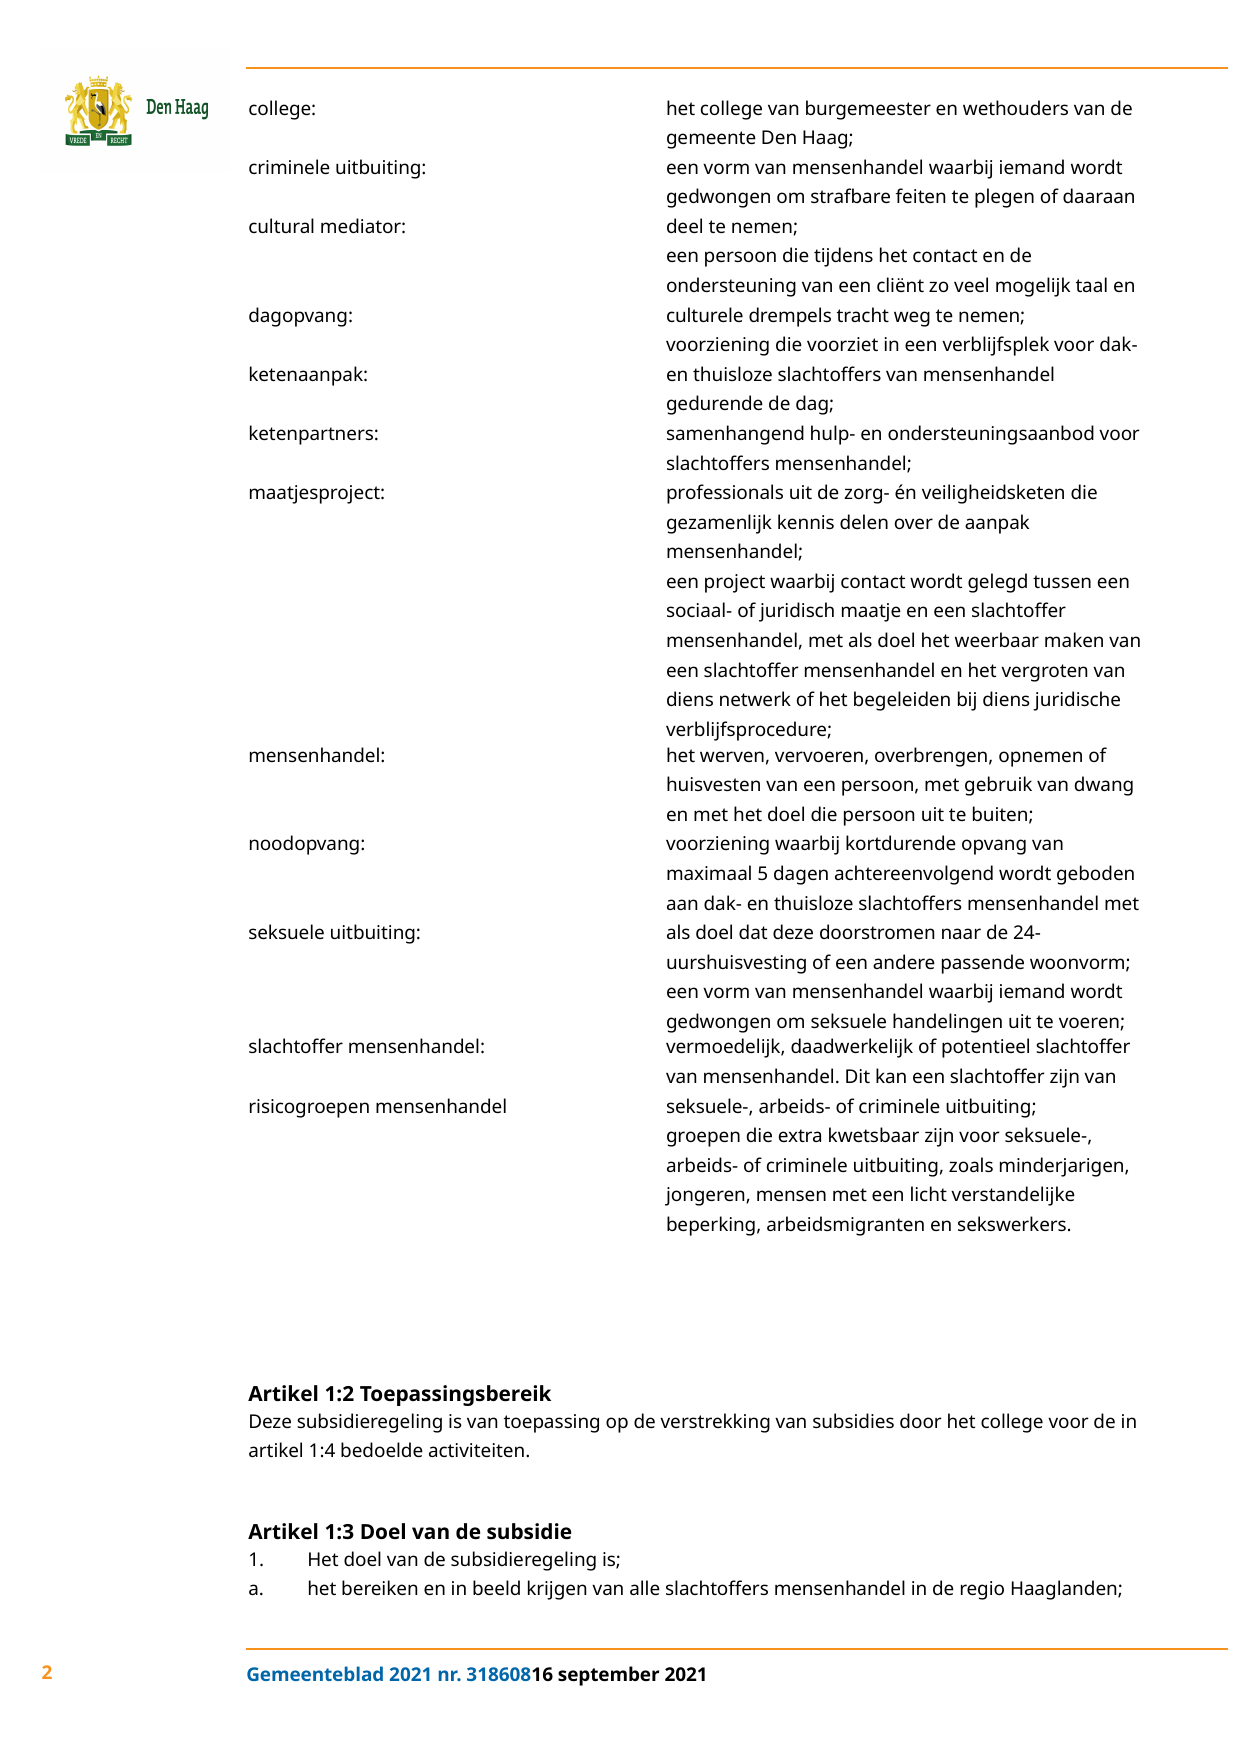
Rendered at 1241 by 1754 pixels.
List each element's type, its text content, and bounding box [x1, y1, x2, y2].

picture [41, 47, 231, 172]
table_cell college: criminele uitbuiting: cultural mediator: dagopvang: ketenaanpak: ketenpartners: maatjesproject: [248, 95, 666, 742]
table_cell mensenhandel: noodopvang: seksuele uitbuiting: [248, 742, 666, 1034]
list het bereiken en in beeld krijgen van alle slachtoffers mensenhandel in de regio Haaglanden; [248, 1575, 1152, 1601]
text Artikel 1:2 Toepassingsbereik [248, 1379, 1152, 1408]
table_cell het college van burgemeester en wethouders van de gemeente Den Haag; een vorm van mensenhandel waarbij iemand wordt gedwongen om strafbare feiten te plegen of daaraan deel te nemen; een persoon die tijdens het contact en de ondersteuning van een cliënt zo veel mogelijk taal en culturele drempels tracht weg te nemen; voorziening die voorziet in een verblijfsplek voor dak- en thuisloze slachtoffers van mensenhandel gedurende de dag; samenhangend hulp- en ondersteuningsaanbod voor slachtoffers mensenhandel; professionals uit de zorg- én veiligheidsketen die gezamenlijk kennis delen over de aanpak mensenhandel; een project waarbij contact wordt gelegd tussen een sociaal- of juridisch maatje en een slachtoffer mensenhandel, met als doel het weerbaar maken van een slachtoffer mensenhandel en het vergroten van diens netwerk of het begeleiden bij diens juridische verblijfsprocedure; [666, 95, 1152, 742]
table_cell het werven, vervoeren, overbrengen, opnemen of huisvesten van een persoon, met gebruik van dwang en met het doel die persoon uit te buiten; voorziening waarbij kortdurende opvang van maximaal 5 dagen achtereenvolgend wordt geboden aan dak- en thuisloze slachtoffers mensenhandel met als doel dat deze doorstromen naar de 24-uurshuisvesting of een andere passende woonvorm; een vorm van mensenhandel waarbij iemand wordt gedwongen om seksuele handelingen uit te voeren; [666, 742, 1152, 1034]
list Het doel van de subsidieregeling is; [248, 1546, 1152, 1572]
table_cell vermoedelijk, daadwerkelijk of potentieel slachtoffer van mensenhandel. Dit kan een slachtoffer zijn van seksuele-, arbeids- of criminele uitbuiting; groepen die extra kwetsbaar zijn voor seksuele-, arbeids- of criminele uitbuiting, zoals minderjarigen, jongeren, mensen met een licht verstandelijke beperking, arbeidsmigranten en sekswerkers. [666, 1034, 1152, 1237]
text Deze subsidieregeling is van toepassing op de verstrekking van subsidies door het college voor de in artikel 1:4 bedoelde activiteiten. [248, 1408, 1152, 1463]
table_cell slachtoffer mensenhandel: risicogroepen mensenhandel [248, 1034, 666, 1237]
text Artikel 1:3 Doel van de subsidie [248, 1517, 1152, 1546]
